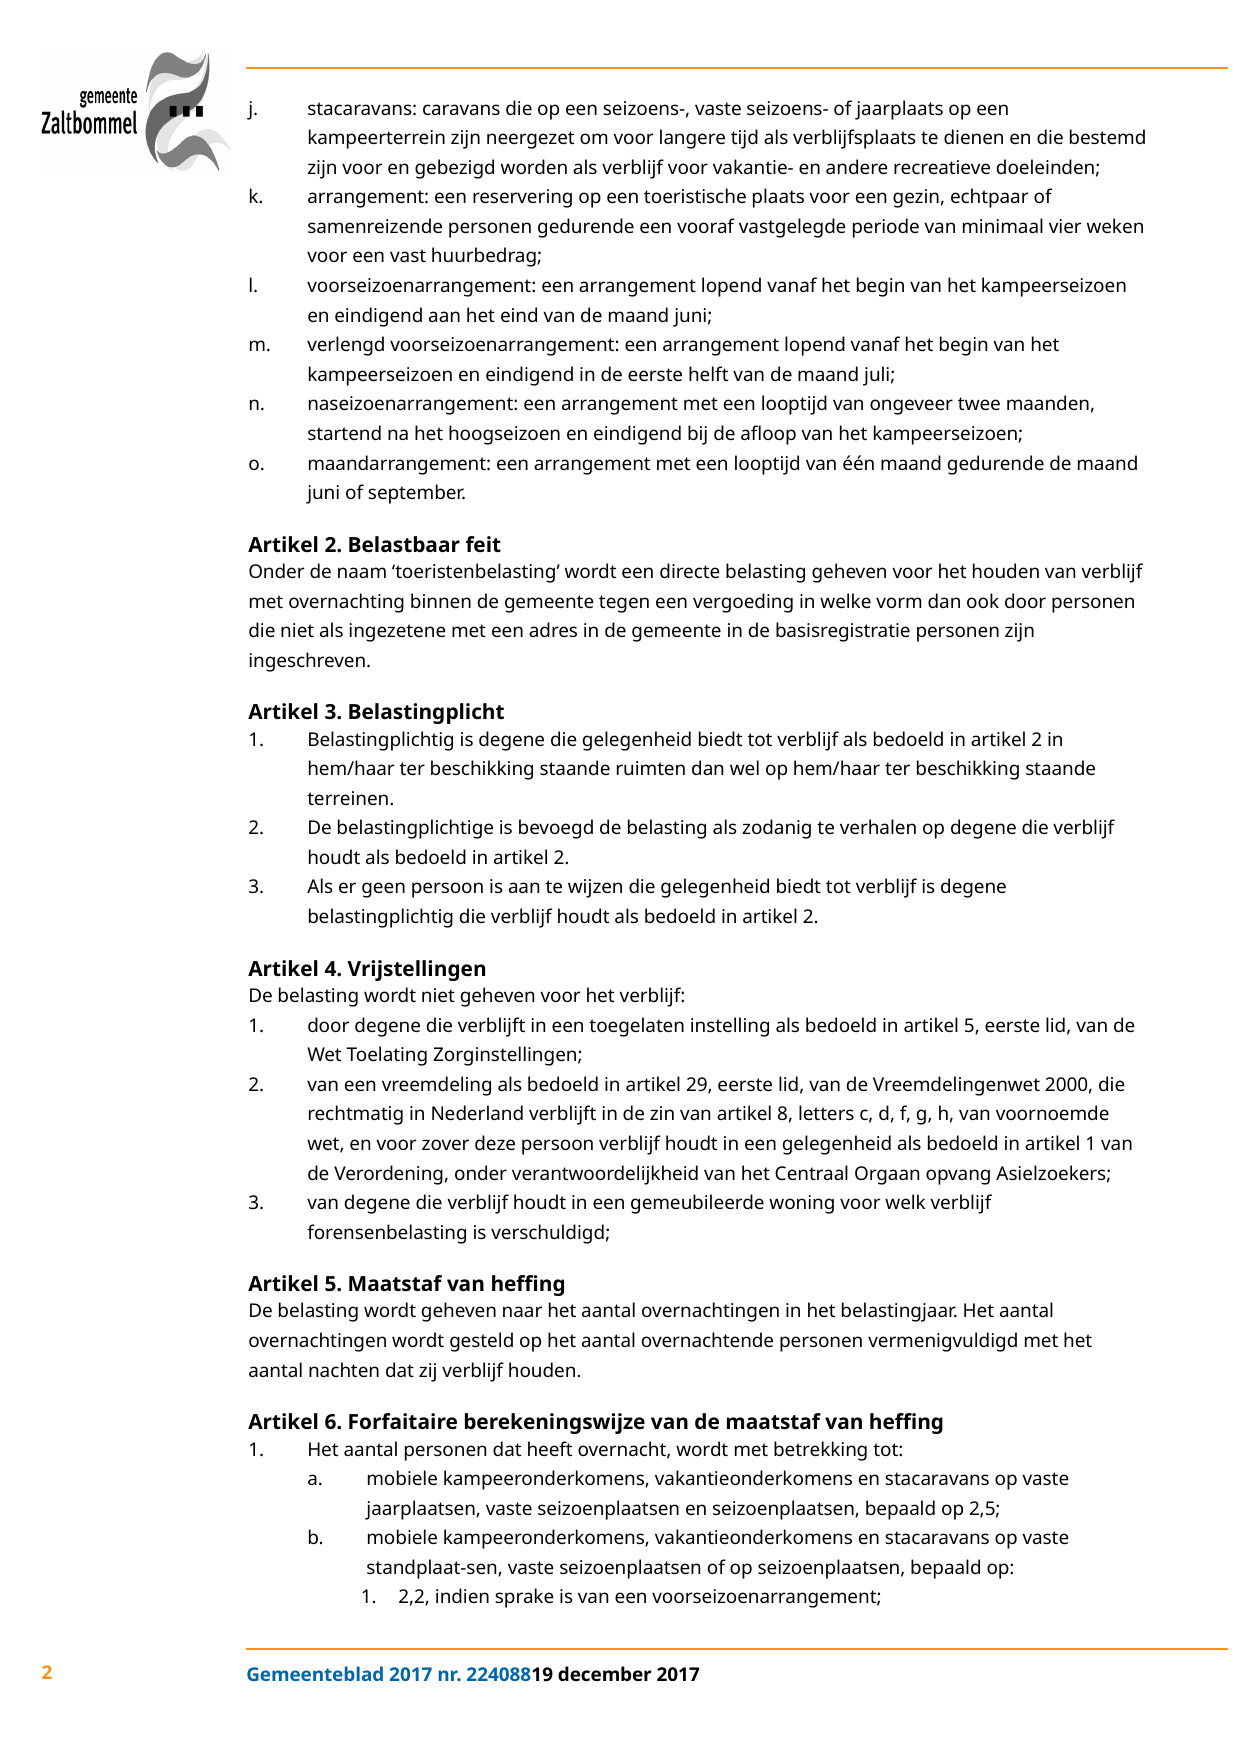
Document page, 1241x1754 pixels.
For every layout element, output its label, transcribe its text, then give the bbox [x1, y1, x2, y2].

list De belastingplichtige is bevoegd de belasting als zodanig te verhalen op degene die verblijf houdt als bedoeld in artikel 2. [248, 814, 1152, 870]
text Artikel 2. Belastbaar feit [248, 530, 1152, 558]
list voorseizoenarrangement: een arrangement lopend vanaf het begin van het kampeerseizoen en eindigend aan het eind van de maand juni; [248, 272, 1152, 328]
text De belasting wordt geheven naar het aantal overnachtingen in het belastingjaar. Het aantal overnachtingen wordt gesteld op het aantal overnachtende personen vermenigvuldigd met het aantal nachten dat zij verblijf houden. [248, 1298, 1152, 1383]
list 2,2, indien sprake is van een voorseizoenarrangement; [361, 1584, 1152, 1609]
text Artikel 5. Maatstaf van heffing [248, 1269, 1152, 1298]
list Als er geen persoon is aan te wijzen die gelegenheid biedt tot verblijf is degene belastingplichtig die verblijf houdt als bedoeld in artikel 2. [248, 874, 1152, 929]
list arrangement: een reservering op een toeristische plaats voor een gezin, echtpaar of samenreizende personen gedurende een vooraf vastgelegde periode van minimaal vier weken voor een vast huurbedrag; [248, 183, 1152, 268]
text De belasting wordt niet geheven voor het verblijf: [248, 982, 1152, 1008]
list stacaravans: caravans die op een seizoens-, vaste seizoens- of jaarplaats op een kampeerterrein zijn neergezet om voor langere tijd als verblijfsplaats te dienen en die bestemd zijn voor en gebezigd worden als verblijf voor vakantie- en andere recreatieve doeleinden; [248, 95, 1152, 180]
list Het aantal personen dat heeft overnacht, wordt met betrekking tot: [248, 1436, 1152, 1461]
text Artikel 3. Belastingplicht [248, 697, 1152, 726]
list mobiele kampeeronderkomens, vakantieonderkomens en stacaravans op vaste standplaat-sen, vaste seizoenplaatsen of op seizoenplaatsen, bepaald op: [307, 1524, 1152, 1580]
list verlengd voorseizoenarrangement: een arrangement lopend vanaf het begin van het kampeerseizoen en eindigend in de eerste helft van de maand juli; [248, 331, 1152, 387]
text Onder de naam ‘toeristenbelasting’ wordt een directe belasting geheven voor het houden van verblijf met overnachting binnen de gemeente tegen een vergoeding in welke vorm dan ook door personen die niet als ingezetene met een adres in de gemeente in de basisregistratie personen zijn ingeschreven. [248, 558, 1152, 673]
list van degene die verblijf houdt in een gemeubileerde woning voor welk verblijf forensenbelasting is verschuldigd; [248, 1189, 1152, 1244]
list door degene die verblijft in een toegelaten instelling als bedoeld in artikel 5, eerste lid, van de Wet Toelating Zorginstellingen; [248, 1012, 1152, 1067]
list maandarrangement: een arrangement met een looptijd van één maand gedurende de maand juni of september. [248, 450, 1152, 505]
text Artikel 6. Forfaitaire berekeningswijze van de maatstaf van heffing [248, 1407, 1152, 1436]
list naseizoenarrangement: een arrangement met een looptijd van ongeveer twee maanden, startend na het hoogseizoen en eindigend bij de afloop van het kampeerseizoen; [248, 391, 1152, 446]
text Artikel 4. Vrijstellingen [248, 954, 1152, 982]
picture [41, 47, 231, 172]
list van een vreemdeling als bedoeld in artikel 29, eerste lid, van de Vreemdelingenwet 2000, die rechtmatig in Nederland verblijft in de zin van artikel 8, letters c, d, f, g, h, van voornoemde wet, en voor zover deze persoon verblijf houdt in een gelegenheid als bedoeld in artikel 1 van de Verordening, onder verantwoordelijkheid van het Centraal Orgaan opvang Asielzoekers; [248, 1071, 1152, 1185]
list mobiele kampeeronderkomens, vakantieonderkomens en stacaravans op vaste jaarplaatsen, vaste seizoenplaatsen en seizoenplaatsen, bepaald op 2,5; [307, 1465, 1152, 1521]
list Belastingplichtig is degene die gelegenheid biedt tot verblijf als bedoeld in artikel 2 in hem/haar ter beschikking staande ruimten dan wel op hem/haar ter beschikking staande terreinen. [248, 726, 1152, 811]
